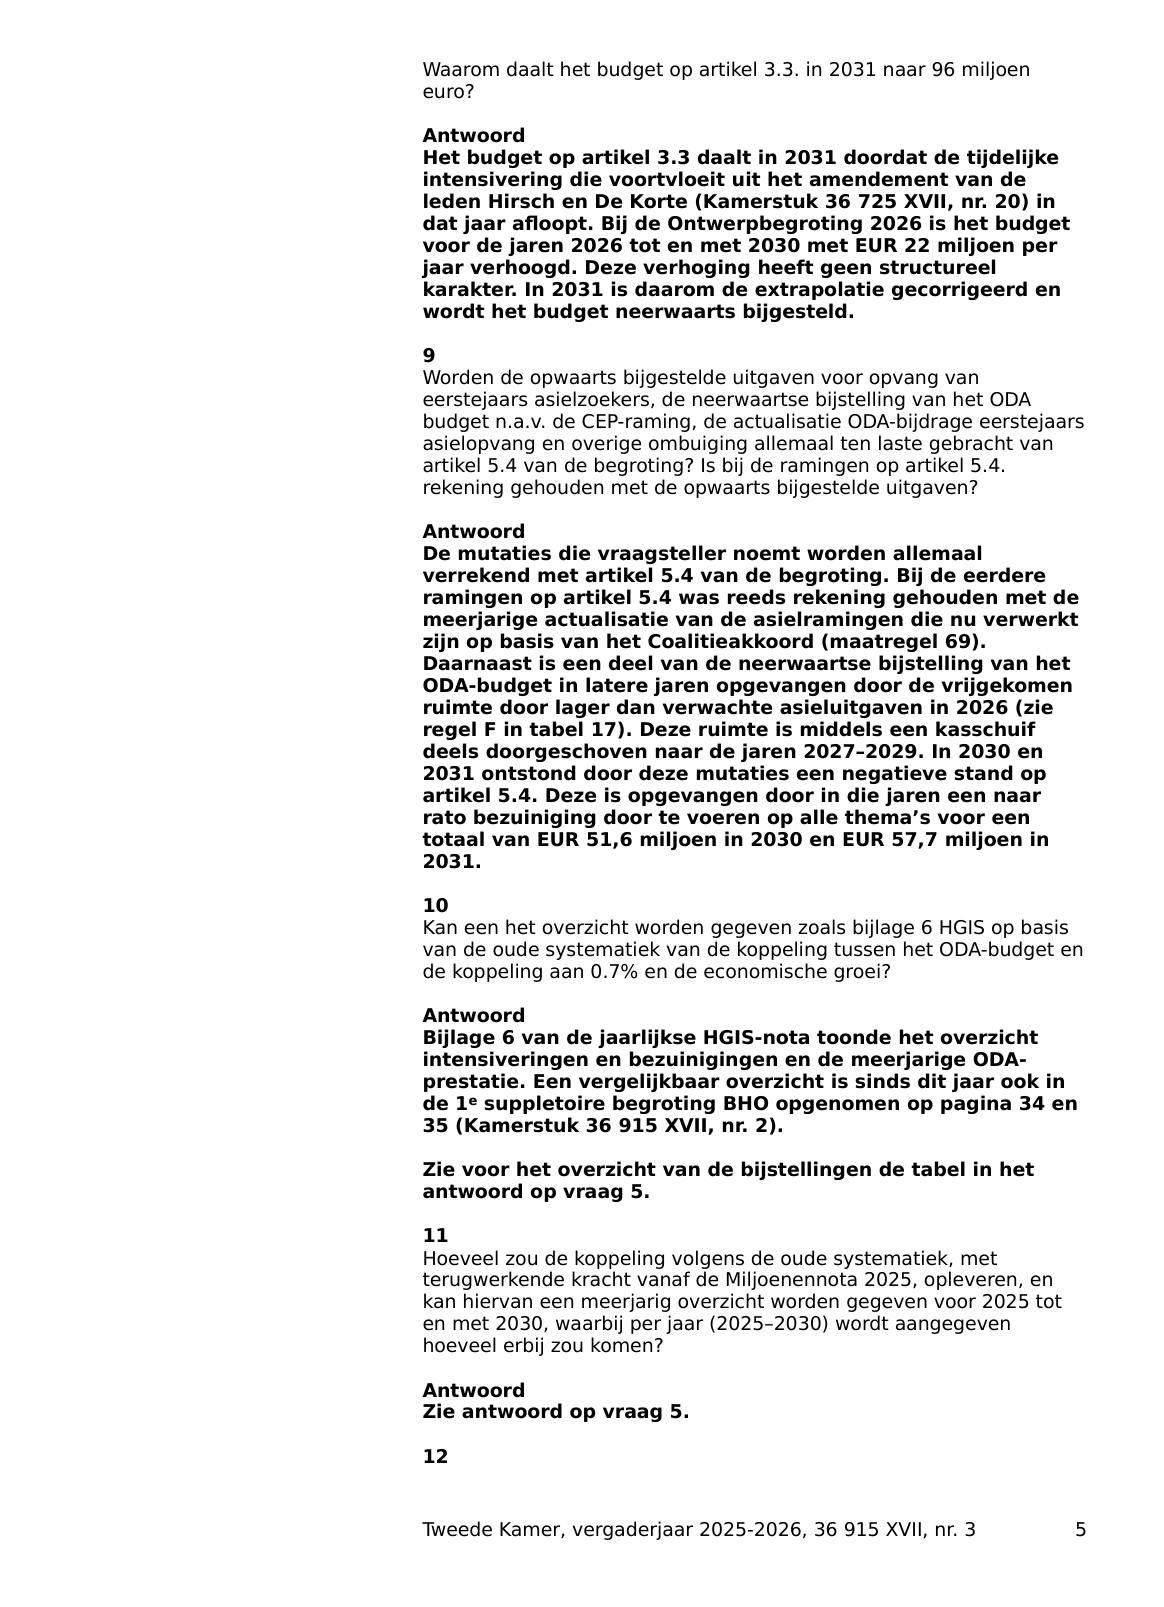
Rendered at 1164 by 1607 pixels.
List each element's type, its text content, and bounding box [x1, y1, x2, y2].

text De mutaties die vraagsteller noemt worden allemaal verrekend met artikel 5.4 van de begroting. Bij de eerdere ramingen op artikel 5.4 was reeds rekening gehouden met de meerjarige actualisatie van de asielramingen die nu verwerkt zijn op basis van het Coalitieakkoord (maatregel 69). Daarnaast is een deel van de neerwaartse bijstelling van het ODA-budget in latere jaren opgevangen door de vrijgekomen ruimte door lager dan verwachte asieluitgaven in 2026 (zie regel F in tabel 17). Deze ruimte is middels een kasschuif deels doorgeschoven naar de jaren 2027–2029. In 2030 en 2031 ontstond door deze mutaties een negatieve stand op artikel 5.4. Deze is opgevangen door in die jaren een naar rato bezuiniging door te voeren op alle thema’s voor een totaal van EUR 51,6 miljoen in 2030 en EUR 57,7 miljoen in 2031. [422, 543, 1087, 873]
text Zie antwoord op vraag 5. [422, 1401, 1087, 1423]
text Waarom daalt het budget op artikel 3.3. in 2031 naar 96 miljoen euro? [422, 59, 1087, 103]
text Antwoord [422, 125, 1087, 147]
text Het budget op artikel 3.3 daalt in 2031 doordat de tijdelijke intensivering die voortvloeit uit het amendement van de leden Hirsch en De Korte (Kamerstuk 36 725 XVII, nr. 20) in dat jaar afloopt. Bij de Ontwerpbegroting 2026 is het budget voor de jaren 2026 tot en met 2030 met EUR 22 miljoen per jaar verhoogd. Deze verhoging heeft geen structureel karakter. In 2031 is daarom de extrapolatie gecorrigeerd en wordt het budget neerwaarts bijgesteld. [422, 147, 1087, 323]
text 10 [422, 895, 1087, 917]
text Antwoord [422, 521, 1087, 543]
text Hoeveel zou de koppeling volgens de oude systematiek, met terugwerkende kracht vanaf de Miljoenennota 2025, opleveren, en kan hiervan een meerjarig overzicht worden gegeven voor 2025 tot en met 2030, waarbij per jaar (2025–2030) wordt aangegeven hoeveel erbij zou komen? [422, 1247, 1087, 1357]
text 12 [422, 1446, 1087, 1468]
text Bijlage 6 van de jaarlijkse HGIS-nota toonde het overzicht intensiveringen en bezuinigingen en de meerjarige ODA-prestatie. Een vergelijkbaar overzicht is sinds dit jaar ook in de 1e suppletoire begroting BHO opgenomen op pagina 34 en 35 (Kamerstuk 36 915 XVII, nr. 2). [422, 1027, 1087, 1137]
text Kan een het overzicht worden gegeven zoals bijlage 6 HGIS op basis van de oude systematiek van de koppeling tussen het ODA-budget en de koppeling aan 0.7% en de economische groei? [422, 917, 1087, 983]
text Antwoord [422, 1005, 1087, 1027]
text 11 [422, 1225, 1087, 1247]
text Zie voor het overzicht van de bijstellingen de tabel in het antwoord op vraag 5. [422, 1159, 1087, 1203]
text Worden de opwaarts bijgestelde uitgaven voor opvang van eerstejaars asielzoekers, de neerwaartse bijstelling van het ODA budget n.a.v. de CEP-raming, de actualisatie ODA-bijdrage eerstejaars asielopvang en overige ombuiging allemaal ten laste gebracht van artikel 5.4 van de begroting? Is bij de ramingen op artikel 5.4. rekening gehouden met de opwaarts bijgestelde uitgaven? [422, 367, 1087, 499]
text Antwoord [422, 1379, 1087, 1401]
text 9 [422, 345, 1087, 367]
